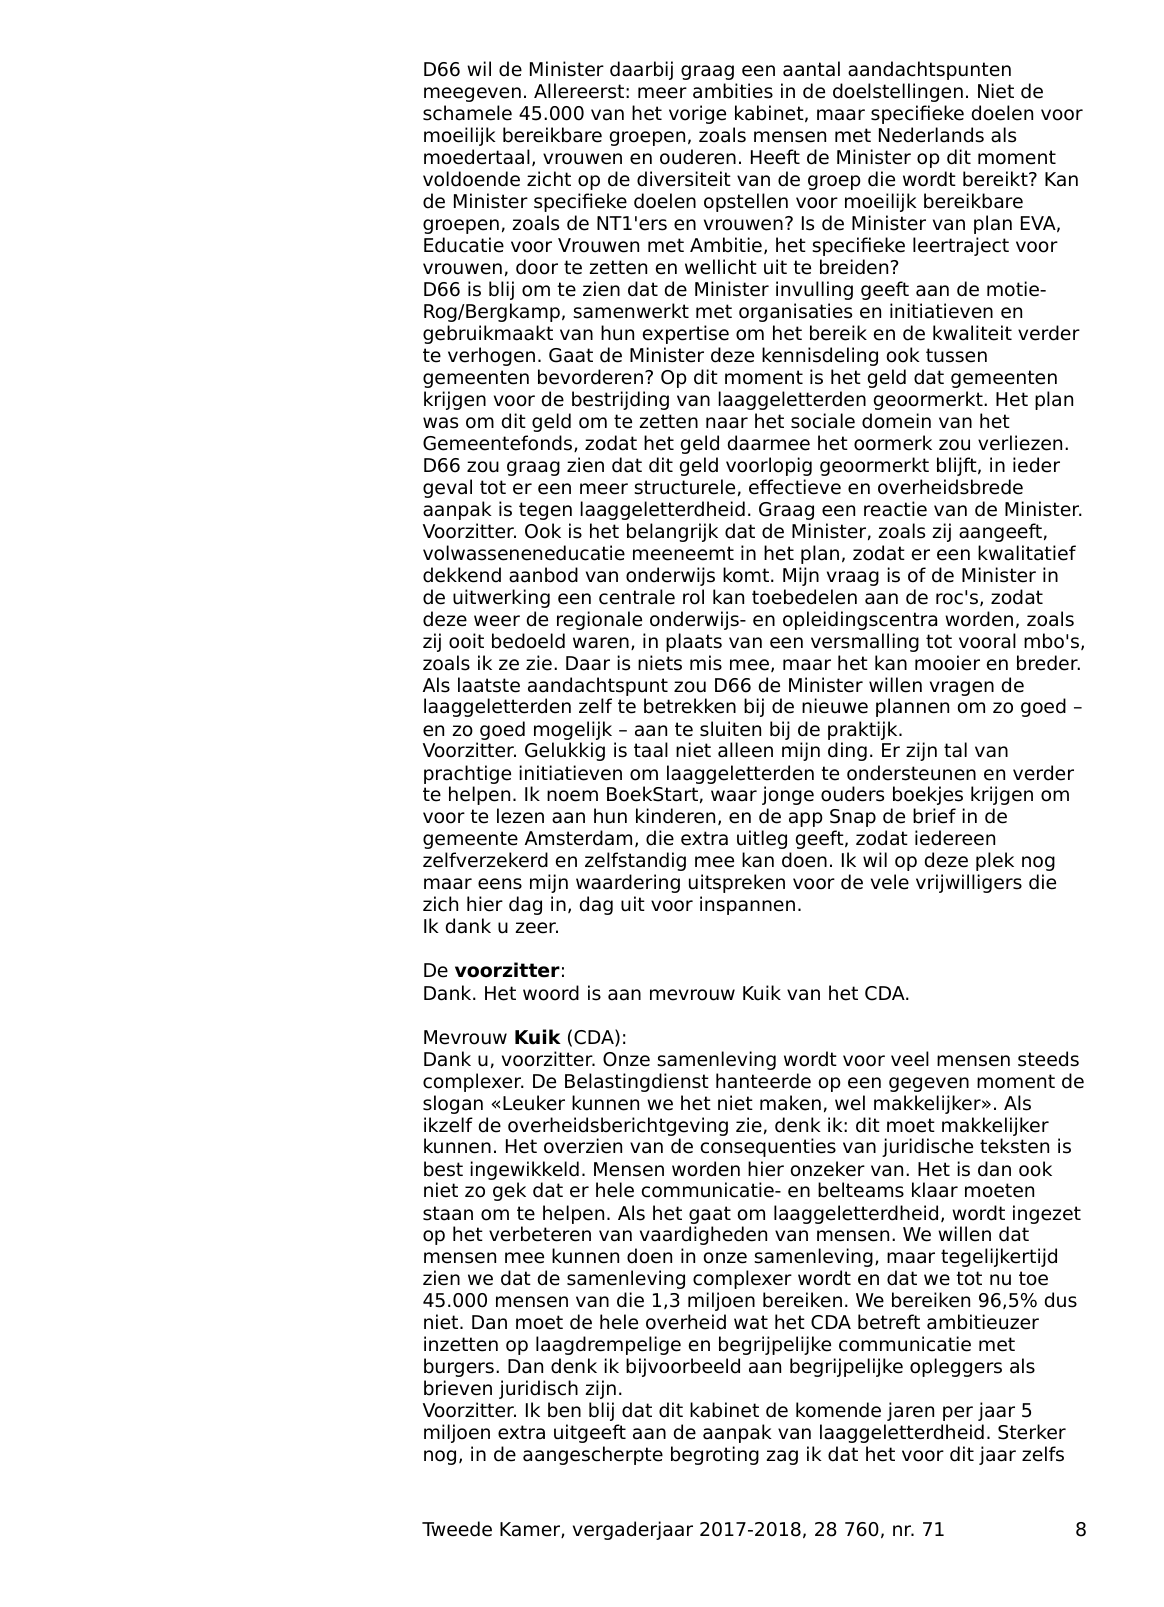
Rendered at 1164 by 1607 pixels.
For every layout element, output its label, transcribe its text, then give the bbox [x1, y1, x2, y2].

text Dank. Het woord is aan mevrouw Kuik van het CDA. [422, 982, 1087, 1004]
text De voorzitter: [422, 960, 1087, 982]
text D66 is blij om te zien dat de Minister invulling geeft aan de motie-Rog/Bergkamp, samenwerkt met organisaties en initiatieven en gebruikmaakt van hun expertise om het bereik en de kwaliteit verder te verhogen. Gaat de Minister deze kennisdeling ook tussen gemeenten bevorderen? Op dit moment is het geld dat gemeenten krijgen voor de bestrijding van laaggeletterden geoormerkt. Het plan was om dit geld om te zetten naar het sociale domein van het Gemeentefonds, zodat het geld daarmee het oormerk zou verliezen. D66 zou graag zien dat dit geld voorlopig geoormerkt blijft, in ieder geval tot er een meer structurele, effectieve en overheidsbrede aanpak is tegen laaggeletterdheid. Graag een reactie van de Minister. [422, 279, 1087, 521]
text Mevrouw Kuik (CDA): [422, 1027, 1087, 1048]
text Voorzitter. Gelukkig is taal niet alleen mijn ding. Er zijn tal van prachtige initiatieven om laaggeletterden te ondersteunen en verder te helpen. Ik noem BoekStart, waar jonge ouders boekjes krijgen om voor te lezen aan hun kinderen, en de app Snap de brief in de gemeente Amsterdam, die extra uitleg geeft, zodat iedereen zelfverzekerd en zelfstandig mee kan doen. Ik wil op deze plek nog maar eens mijn waardering uitspreken voor de vele vrijwilligers die zich hier dag in, dag uit voor inspannen. [422, 740, 1087, 916]
text Dank u, voorzitter. Onze samenleving wordt voor veel mensen steeds complexer. De Belastingdienst hanteerde op een gegeven moment de slogan «Leuker kunnen we het niet maken, wel makkelijker». Als ikzelf de overheidsberichtgeving zie, denk ik: dit moet makkelijker kunnen. Het overzien van de consequenties van juridische teksten is best ingewikkeld. Mensen worden hier onzeker van. Het is dan ook niet zo gek dat er hele communicatie- en belteams klaar moeten staan om te helpen. Als het gaat om laaggeletterdheid, wordt ingezet op het verbeteren van vaardigheden van mensen. We willen dat mensen mee kunnen doen in onze samenleving, maar tegelijkertijd zien we dat de samenleving complexer wordt en dat we tot nu toe 45.000 mensen van die 1,3 miljoen bereiken. We bereiken 96,5% dus niet. Dan moet de hele overheid wat het CDA betreft ambitieuzer inzetten op laagdrempelige en begrijpelijke communicatie met burgers. Dan denk ik bijvoorbeeld aan begrijpelijke opleggers als brieven juridisch zijn. [422, 1048, 1087, 1400]
text Voorzitter. Ik ben blij dat dit kabinet de komende jaren per jaar 5 miljoen extra uitgeeft aan de aanpak van laaggeletterdheid. Sterker nog, in de aangescherpte begroting zag ik dat het voor dit jaar zelfs [422, 1400, 1087, 1466]
text Voorzitter. Ook is het belangrijk dat de Minister, zoals zij aangeeft, volwasseneneducatie meeneemt in het plan, zodat er een kwalitatief dekkend aanbod van onderwijs komt. Mijn vraag is of de Minister in de uitwerking een centrale rol kan toebedelen aan de roc's, zodat deze weer de regionale onderwijs- en opleidingscentra worden, zoals zij ooit bedoeld waren, in plaats van een versmalling tot vooral mbo's, zoals ik ze zie. Daar is niets mis mee, maar het kan mooier en breder. [422, 521, 1087, 674]
text D66 wil de Minister daarbij graag een aantal aandachtspunten meegeven. Allereerst: meer ambities in de doelstellingen. Niet de schamele 45.000 van het vorige kabinet, maar specifieke doelen voor moeilijk bereikbare groepen, zoals mensen met Nederlands als moedertaal, vrouwen en ouderen. Heeft de Minister op dit moment voldoende zicht op de diversiteit van de groep die wordt bereikt? Kan de Minister specifieke doelen opstellen voor moeilijk bereikbare groepen, zoals de NT1'ers en vrouwen? Is de Minister van plan EVA, Educatie voor Vrouwen met Ambitie, het specifieke leertraject voor vrouwen, door te zetten en wellicht uit te breiden? [422, 59, 1087, 279]
text Ik dank u zeer. [422, 916, 1087, 938]
text Als laatste aandachtspunt zou D66 de Minister willen vragen de laaggeletterden zelf te betrekken bij de nieuwe plannen om zo goed – en zo goed mogelijk – aan te sluiten bij de praktijk. [422, 674, 1087, 740]
